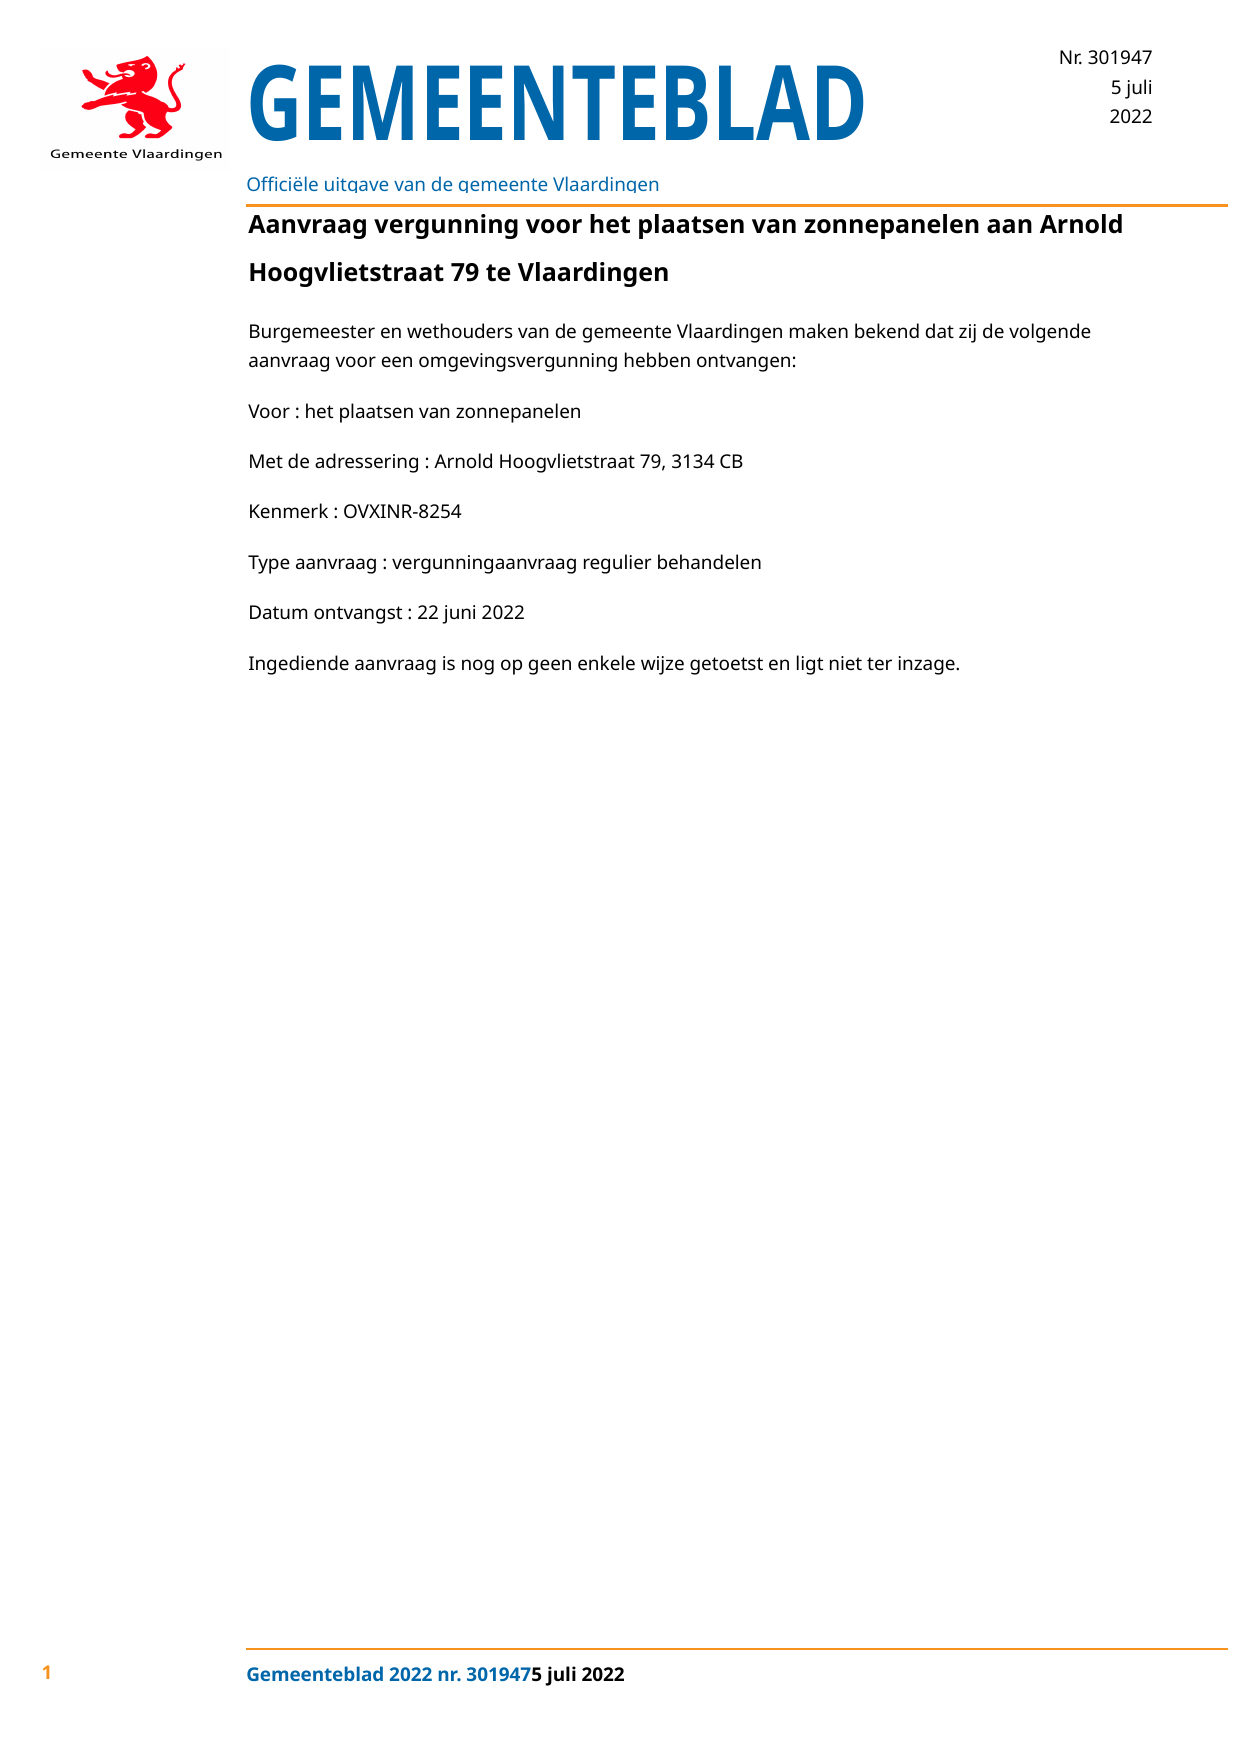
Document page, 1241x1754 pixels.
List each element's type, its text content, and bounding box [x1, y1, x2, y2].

text Ingediende aanvraag is nog op geen enkele wijze getoetst en ligt niet ter inzage. [248, 650, 1152, 676]
text Datum ontvangst : 22 juni 2022 [248, 599, 1152, 625]
text Aanvraag vergunning voor het plaatsen van zonnepanelen aan Arnold Hoogvlietstraat 79 te Vlaardingen [248, 207, 1152, 288]
text Met de adressering : Arnold Hoogvlietstraat 79, 3134 CB [248, 448, 1152, 474]
text Burgemeester en wethouders van de gemeente Vlaardingen maken bekend dat zij de volgende aanvraag voor een omgevingsvergunning hebben ontvangen: [248, 318, 1152, 373]
text Voor : het plaatsen van zonnepanelen [248, 398, 1152, 424]
text Kenmerk : OVXINR-8254 [248, 499, 1152, 524]
picture [41, 47, 231, 172]
text Type aanvraag : vergunningaanvraag regulier behandelen [248, 549, 1152, 575]
